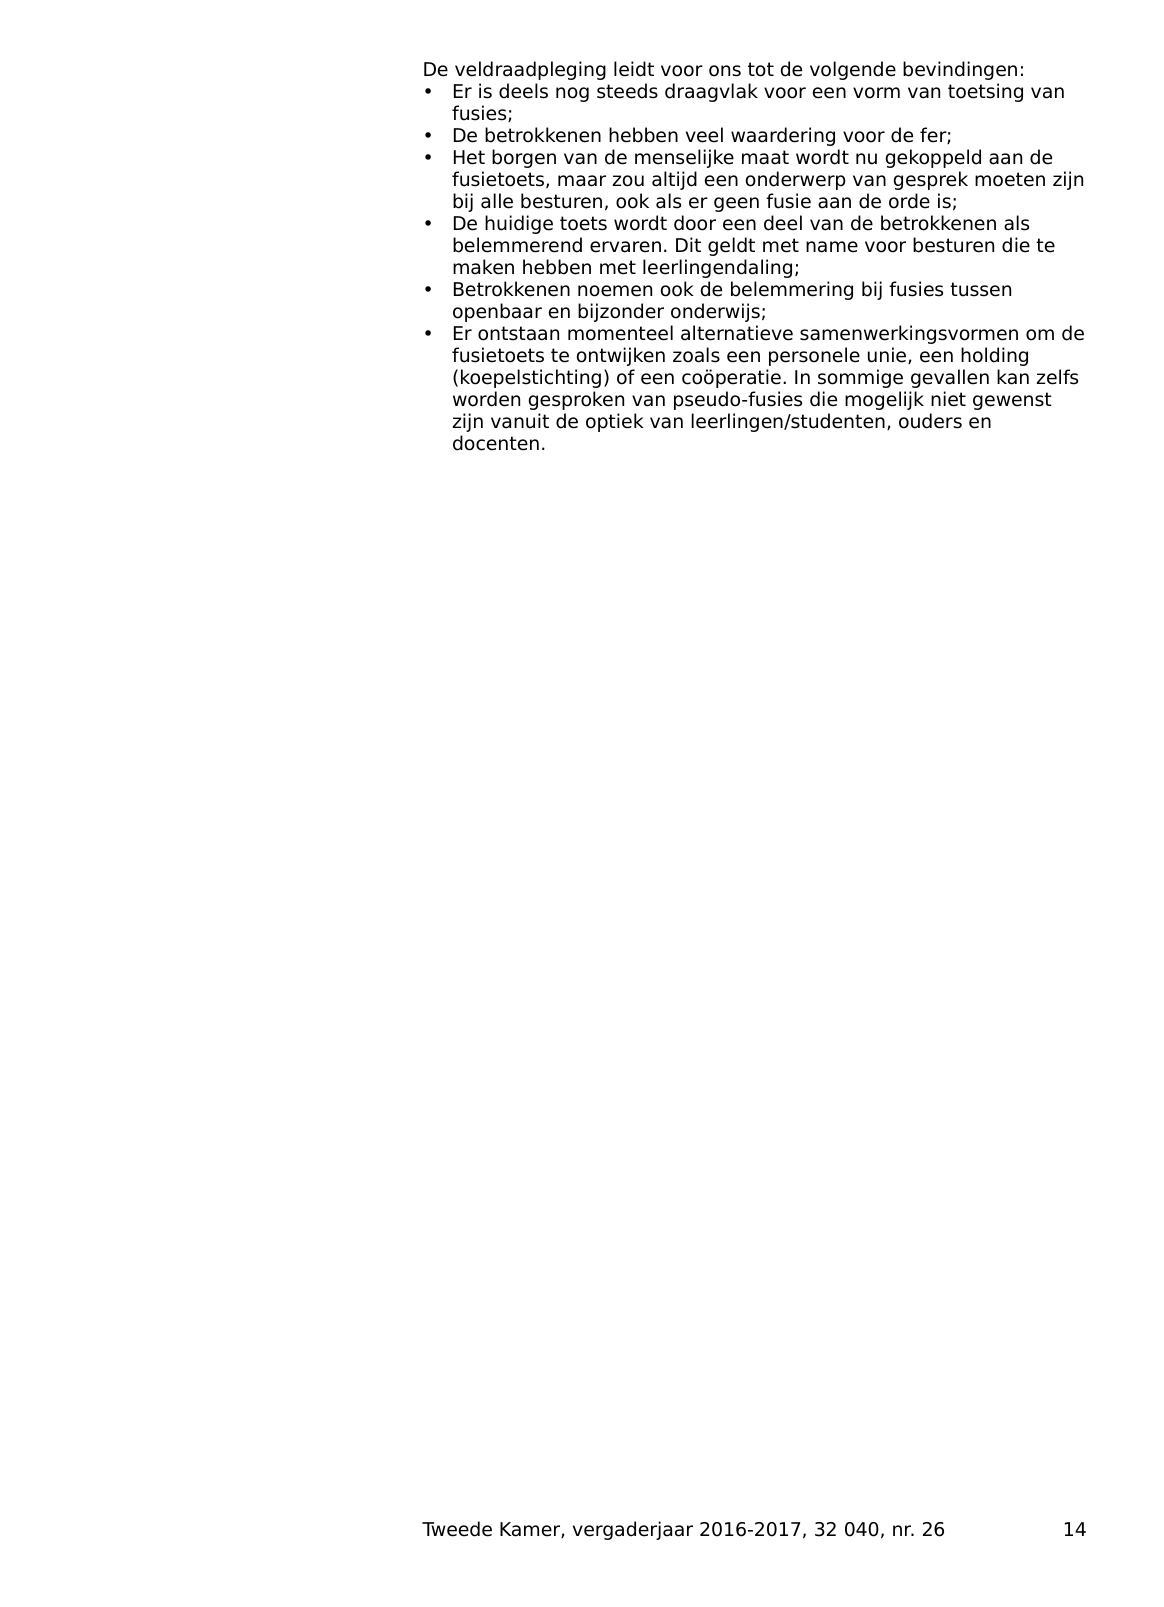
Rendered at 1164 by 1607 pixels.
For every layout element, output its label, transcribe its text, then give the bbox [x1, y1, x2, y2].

text • Betrokkenen noemen ook de belemmering bij fusies tussen openbaar en bijzonder onderwijs; [422, 279, 1087, 323]
text • Er is deels nog steeds draagvlak voor een vorm van toetsing van fusies; [422, 81, 1087, 125]
text • De betrokkenen hebben veel waardering voor de fer; [422, 125, 1087, 147]
text • Het borgen van de menselijke maat wordt nu gekoppeld aan de fusietoets, maar zou altijd een onderwerp van gesprek moeten zijn bij alle besturen, ook als er geen fusie aan de orde is; [422, 147, 1087, 213]
text • De huidige toets wordt door een deel van de betrokkenen als belemmerend ervaren. Dit geldt met name voor besturen die te maken hebben met leerlingendaling; [422, 213, 1087, 279]
text De veldraadpleging leidt voor ons tot de volgende bevindingen: [422, 59, 1087, 81]
text • Er ontstaan momenteel alternatieve samenwerkingsvormen om de fusietoets te ontwijken zoals een personele unie, een holding (koepelstichting) of een coöperatie. In sommige gevallen kan zelfs worden gesproken van pseudo-fusies die mogelijk niet gewenst zijn vanuit de optiek van leerlingen/studenten, ouders en docenten. [422, 323, 1087, 455]
